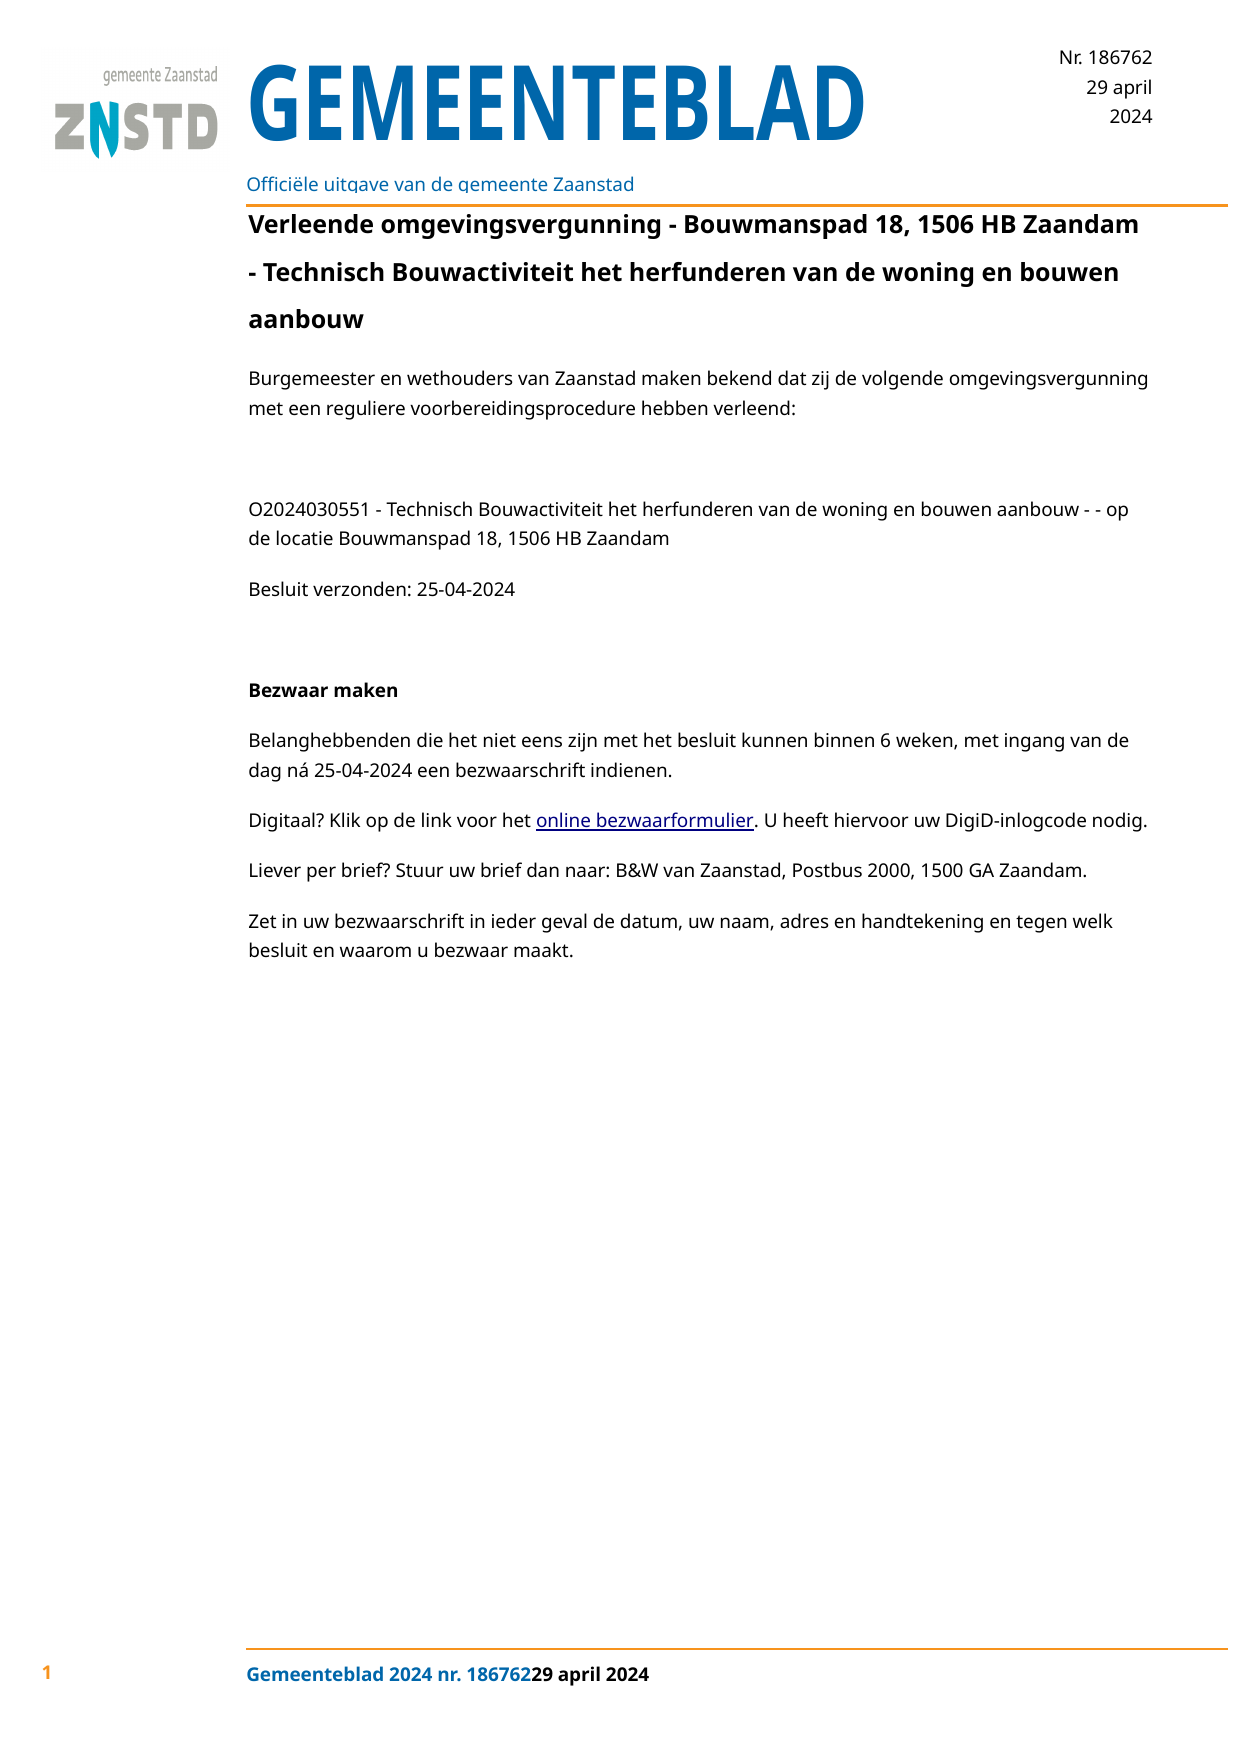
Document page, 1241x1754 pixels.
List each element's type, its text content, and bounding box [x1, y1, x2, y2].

text Digitaal? Klik op de link voor het online bezwaarformulier. U heeft hiervoor uw DigiD-inlogcode nodig. [248, 807, 1152, 833]
text Zet in uw bezwaarschrift in ieder geval de datum, uw naam, adres en handtekening en tegen welk besluit en waarom u bezwaar maakt. [248, 908, 1152, 963]
picture [41, 47, 231, 172]
text Belanghebbenden die het niet eens zijn met het besluit kunnen binnen 6 weken, met ingang van de dag ná 25-04-2024 een bezwaarschrift indienen. [248, 727, 1152, 782]
text Burgemeester en wethouders van Zaanstad maken bekend dat zij de volgende omgevingsvergunning met een reguliere voorbereidingsprocedure hebben verleend: [248, 366, 1152, 421]
text O2024030551 - Technisch Bouwactiviteit het herfunderen van de woning en bouwen aanbouw - - op de locatie Bouwmanspad 18, 1506 HB Zaandam [248, 496, 1152, 551]
text Liever per brief? Stuur uw brief dan naar: B&W van Zaanstad, Postbus 2000, 1500 GA Zaandam. [248, 858, 1152, 883]
text Bezwaar maken [248, 677, 1152, 702]
text Besluit verzonden: 25-04-2024 [248, 576, 1152, 602]
text Verleende omgevingsvergunning - Bouwmanspad 18, 1506 HB Zaandam - Technisch Bouwactiviteit het herfunderen van de woning en bouwen aanbouw [248, 207, 1152, 336]
